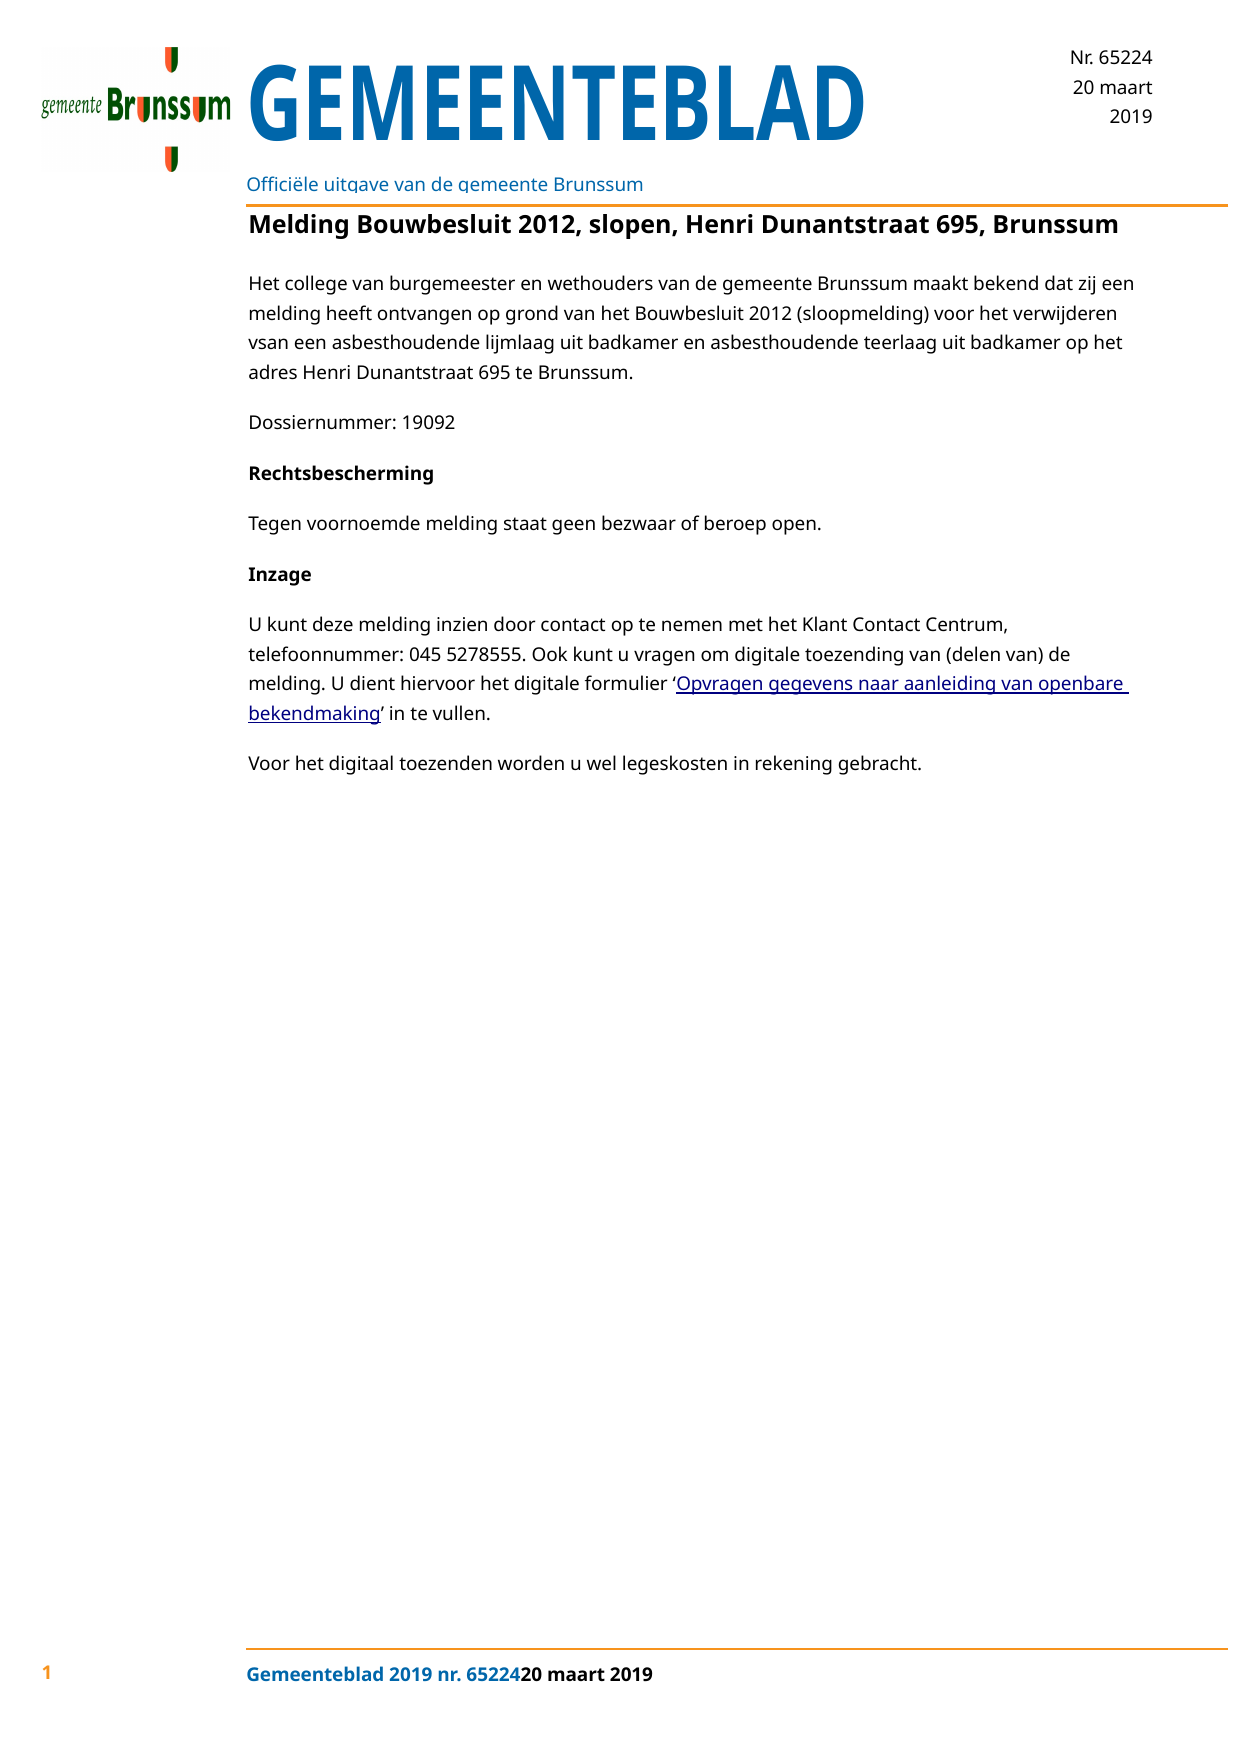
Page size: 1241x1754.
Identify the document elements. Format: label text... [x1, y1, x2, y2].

text Melding Bouwbesluit 2012, slopen, Henri Dunantstraat 695, Brunssum [248, 207, 1152, 241]
picture [41, 47, 231, 172]
text Rechtsbescherming [248, 460, 1152, 486]
text Inzage [248, 561, 1152, 586]
text Het college van burgemeester en wethouders van de gemeente Brunssum maakt bekend dat zij een melding heeft ontvangen op grond van het Bouwbesluit 2012 (sloopmelding) voor het verwijderen vsan een asbesthoudende lijmlaag uit badkamer en asbesthoudende teerlaag uit badkamer op het adres Henri Dunantstraat 695 te Brunssum. [248, 270, 1152, 385]
text Voor het digitaal toezenden worden u wel legeskosten in rekening gebracht. [248, 750, 1152, 776]
text U kunt deze melding inzien door contact op te nemen met het Klant Contact Centrum, telefoonnummer: 045 5278555. Ook kunt u vragen om digitale toezending van (delen van) de melding. U dient hiervoor het digitale formulier ‘Opvragen gegevens naar aanleiding van openbare bekendmaking’ in te vullen. [248, 611, 1152, 726]
text Tegen voornoemde melding staat geen bezwaar of beroep open. [248, 510, 1152, 536]
text Dossiernummer: 19092 [248, 409, 1152, 435]
